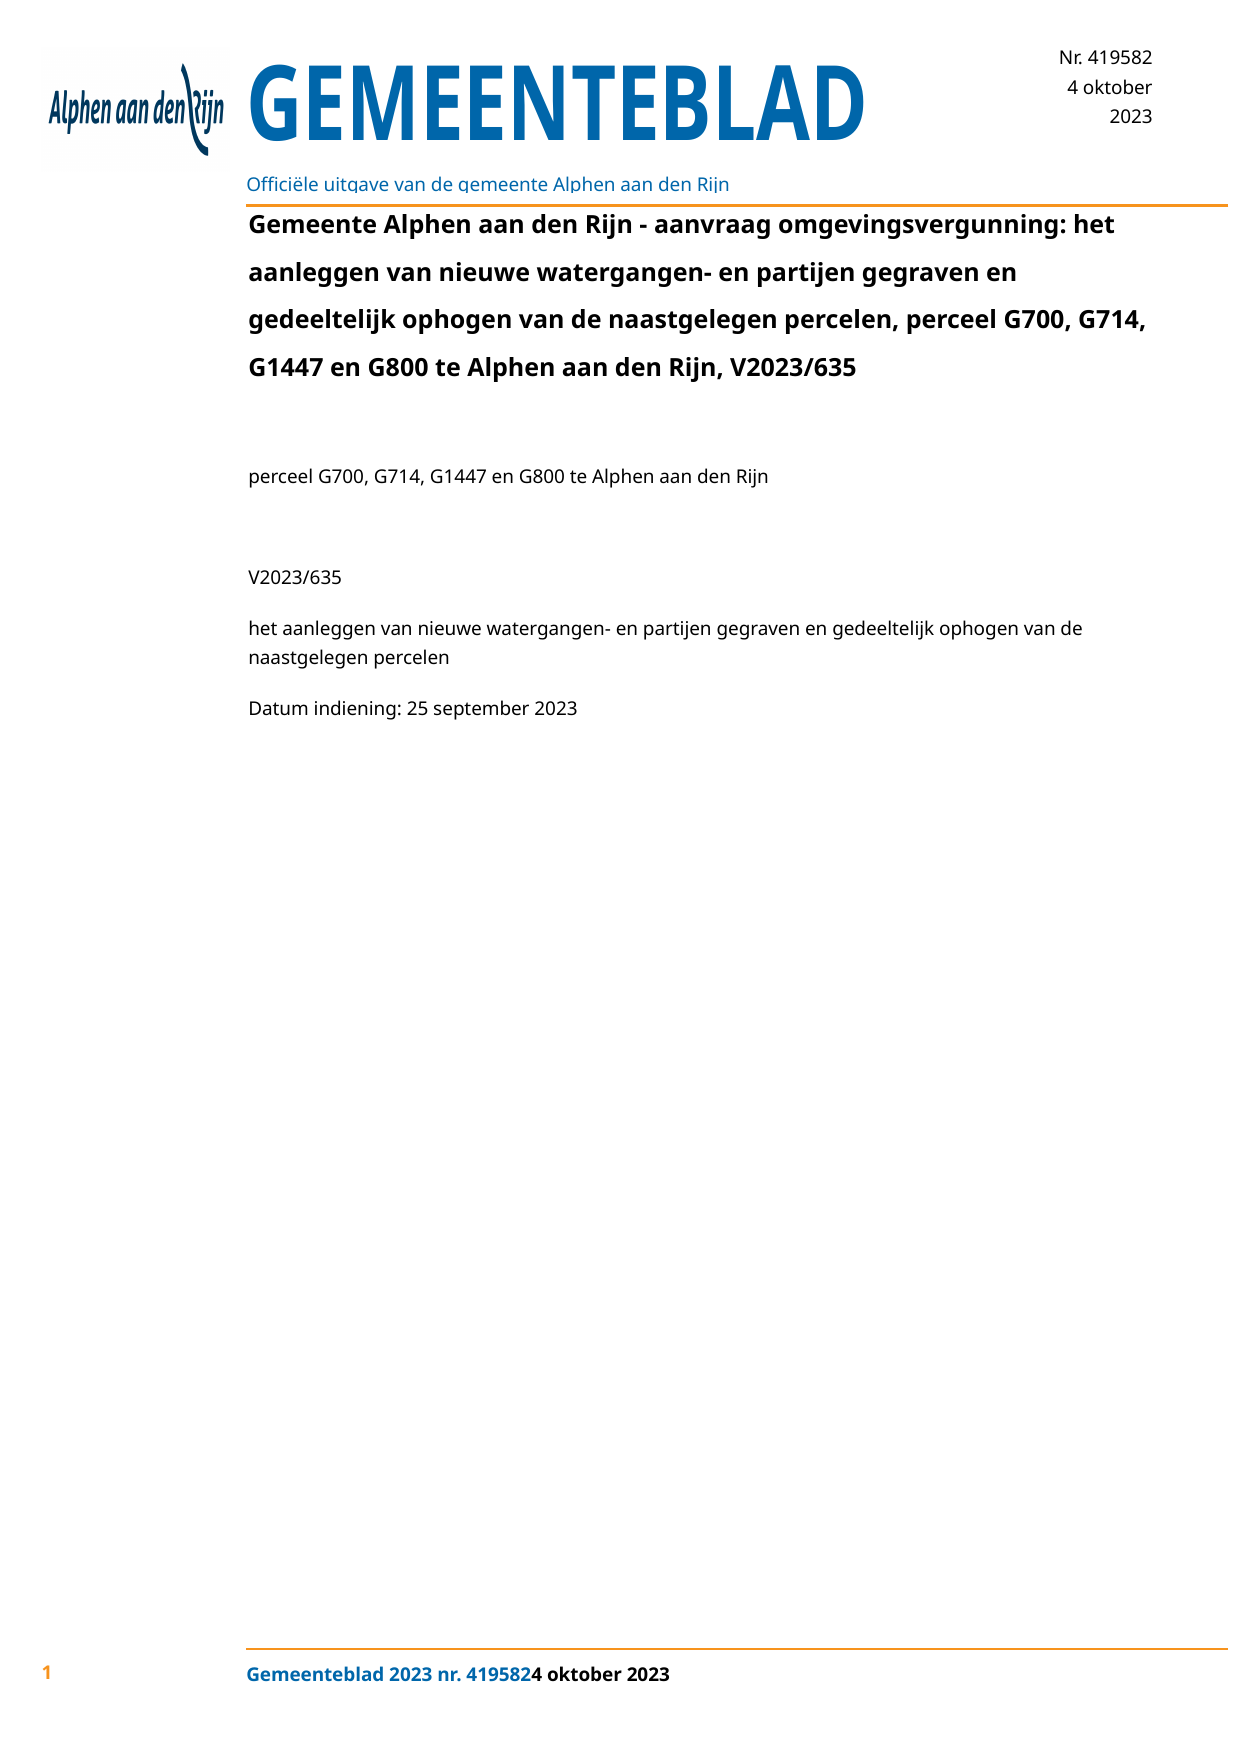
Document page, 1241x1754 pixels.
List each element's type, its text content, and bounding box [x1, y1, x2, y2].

text Datum indiening: 25 september 2023 [248, 695, 1152, 721]
text perceel G700, G714, G1447 en G800 te Alphen aan den Rijn [248, 463, 1152, 489]
picture [41, 47, 231, 172]
text Gemeente Alphen aan den Rijn - aanvraag omgevingsvergunning: het aanleggen van nieuwe watergangen- en partijen gegraven en gedeeltelijk ophogen van de naastgelegen percelen, perceel G700, G714, G1447 en G800 te Alphen aan den Rijn, V2023/635 [248, 207, 1152, 384]
text V2023/635 [248, 564, 1152, 590]
text het aanleggen van nieuwe watergangen- en partijen gegraven en gedeeltelijk ophogen van de naastgelegen percelen [248, 615, 1152, 670]
